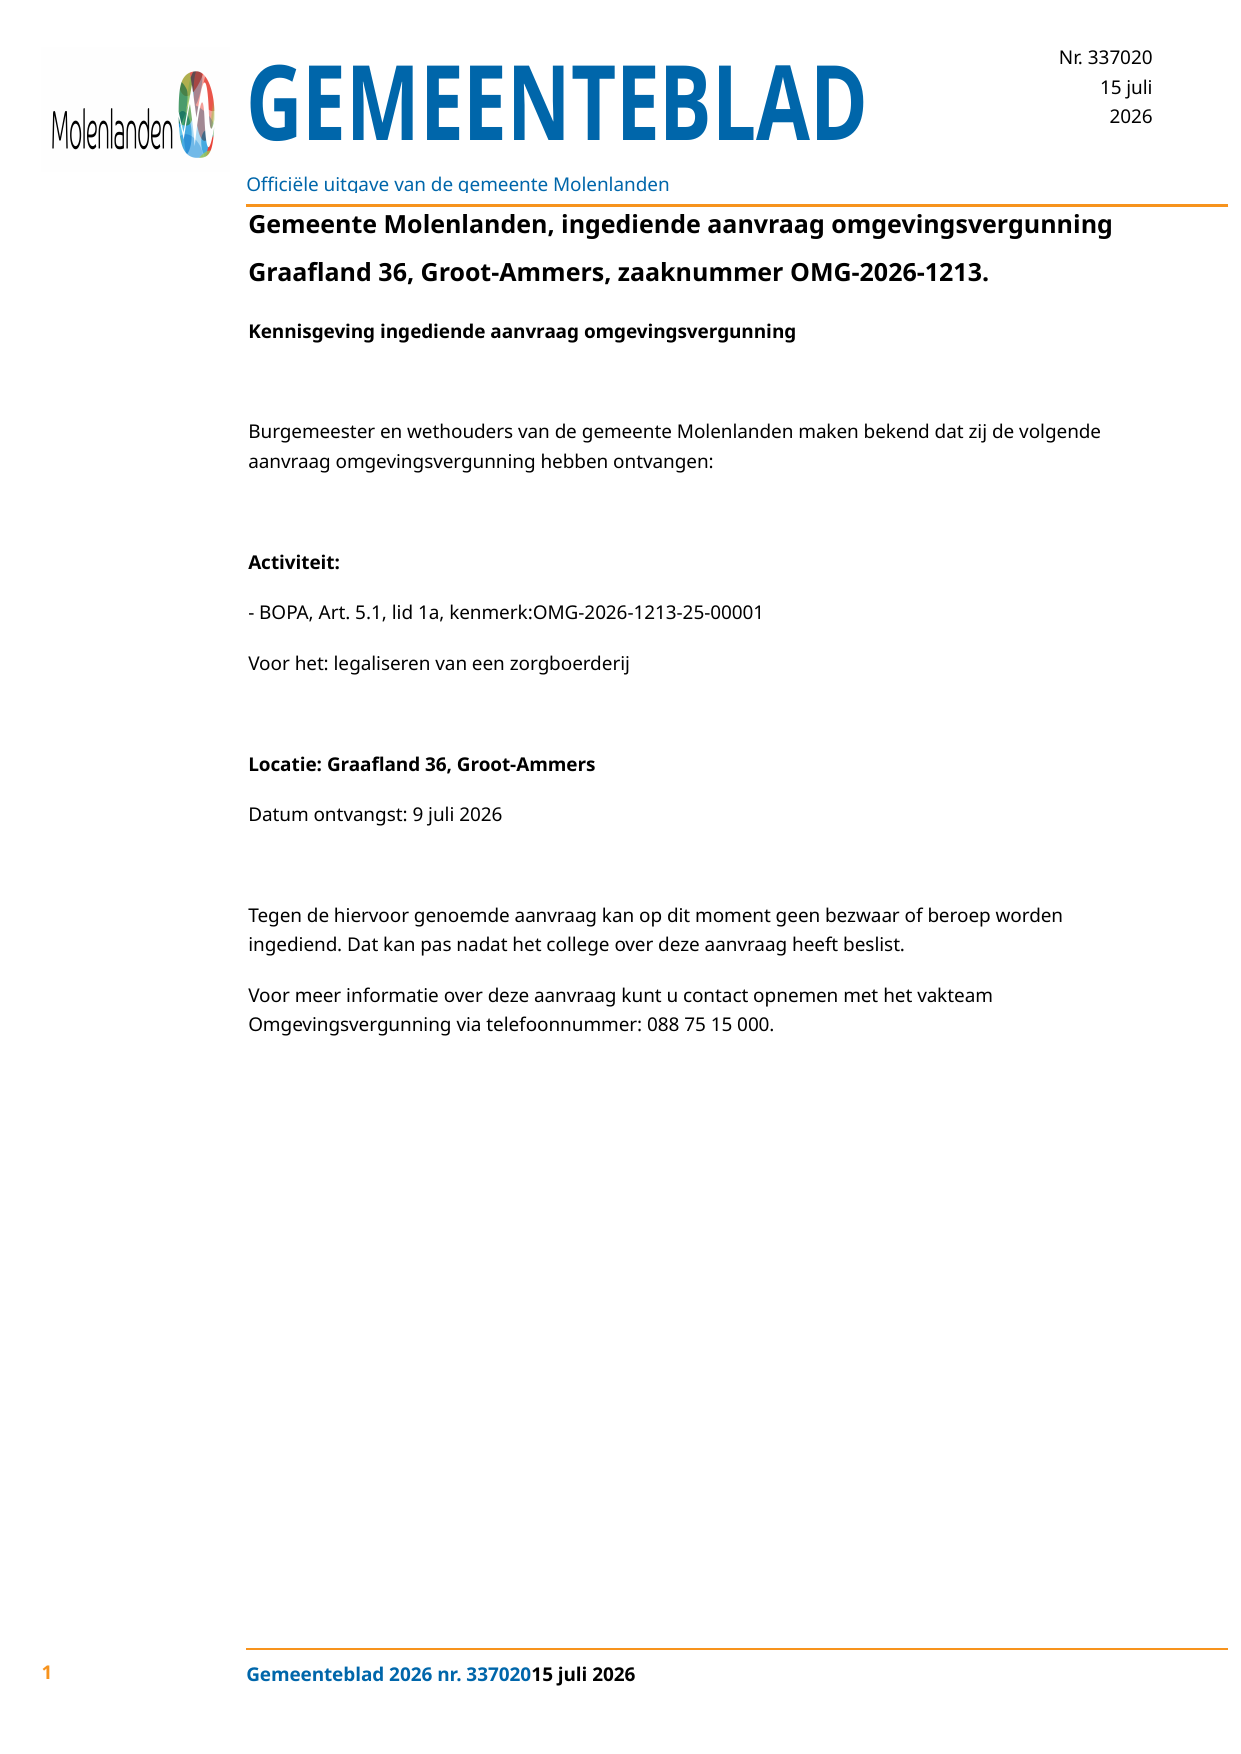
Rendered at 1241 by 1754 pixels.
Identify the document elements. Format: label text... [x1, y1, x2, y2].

text Activiteit: [248, 549, 1152, 575]
text Tegen de hiervoor genoemde aanvraag kan op dit moment geen bezwaar of beroep worden ingediend. Dat kan pas nadat het college over deze aanvraag heeft beslist. [248, 902, 1152, 957]
text Gemeente Molenlanden, ingediende aanvraag omgevingsvergunning Graafland 36, Groot-Ammers, zaaknummer OMG-2026-1213. [248, 207, 1152, 288]
text Datum ontvangst: 9 juli 2026 [248, 801, 1152, 827]
text - BOPA, Art. 5.1, lid 1a, kenmerk:OMG-2026-1213-25-00001 [248, 599, 1152, 625]
text Locatie: Graafland 36, Groot-Ammers [248, 751, 1152, 777]
picture [41, 47, 231, 172]
text Kennisgeving ingediende aanvraag omgevingsvergunning [248, 318, 1152, 344]
text Voor het: legaliseren van een zorgboerderij [248, 650, 1152, 676]
text Voor meer informatie over deze aanvraag kunt u contact opnemen met het vakteam Omgevingsvergunning via telefoonnummer: 088 75 15 000. [248, 982, 1152, 1037]
text Burgemeester en wethouders van de gemeente Molenlanden maken bekend dat zij de volgende aanvraag omgevingsvergunning hebben ontvangen: [248, 419, 1152, 474]
